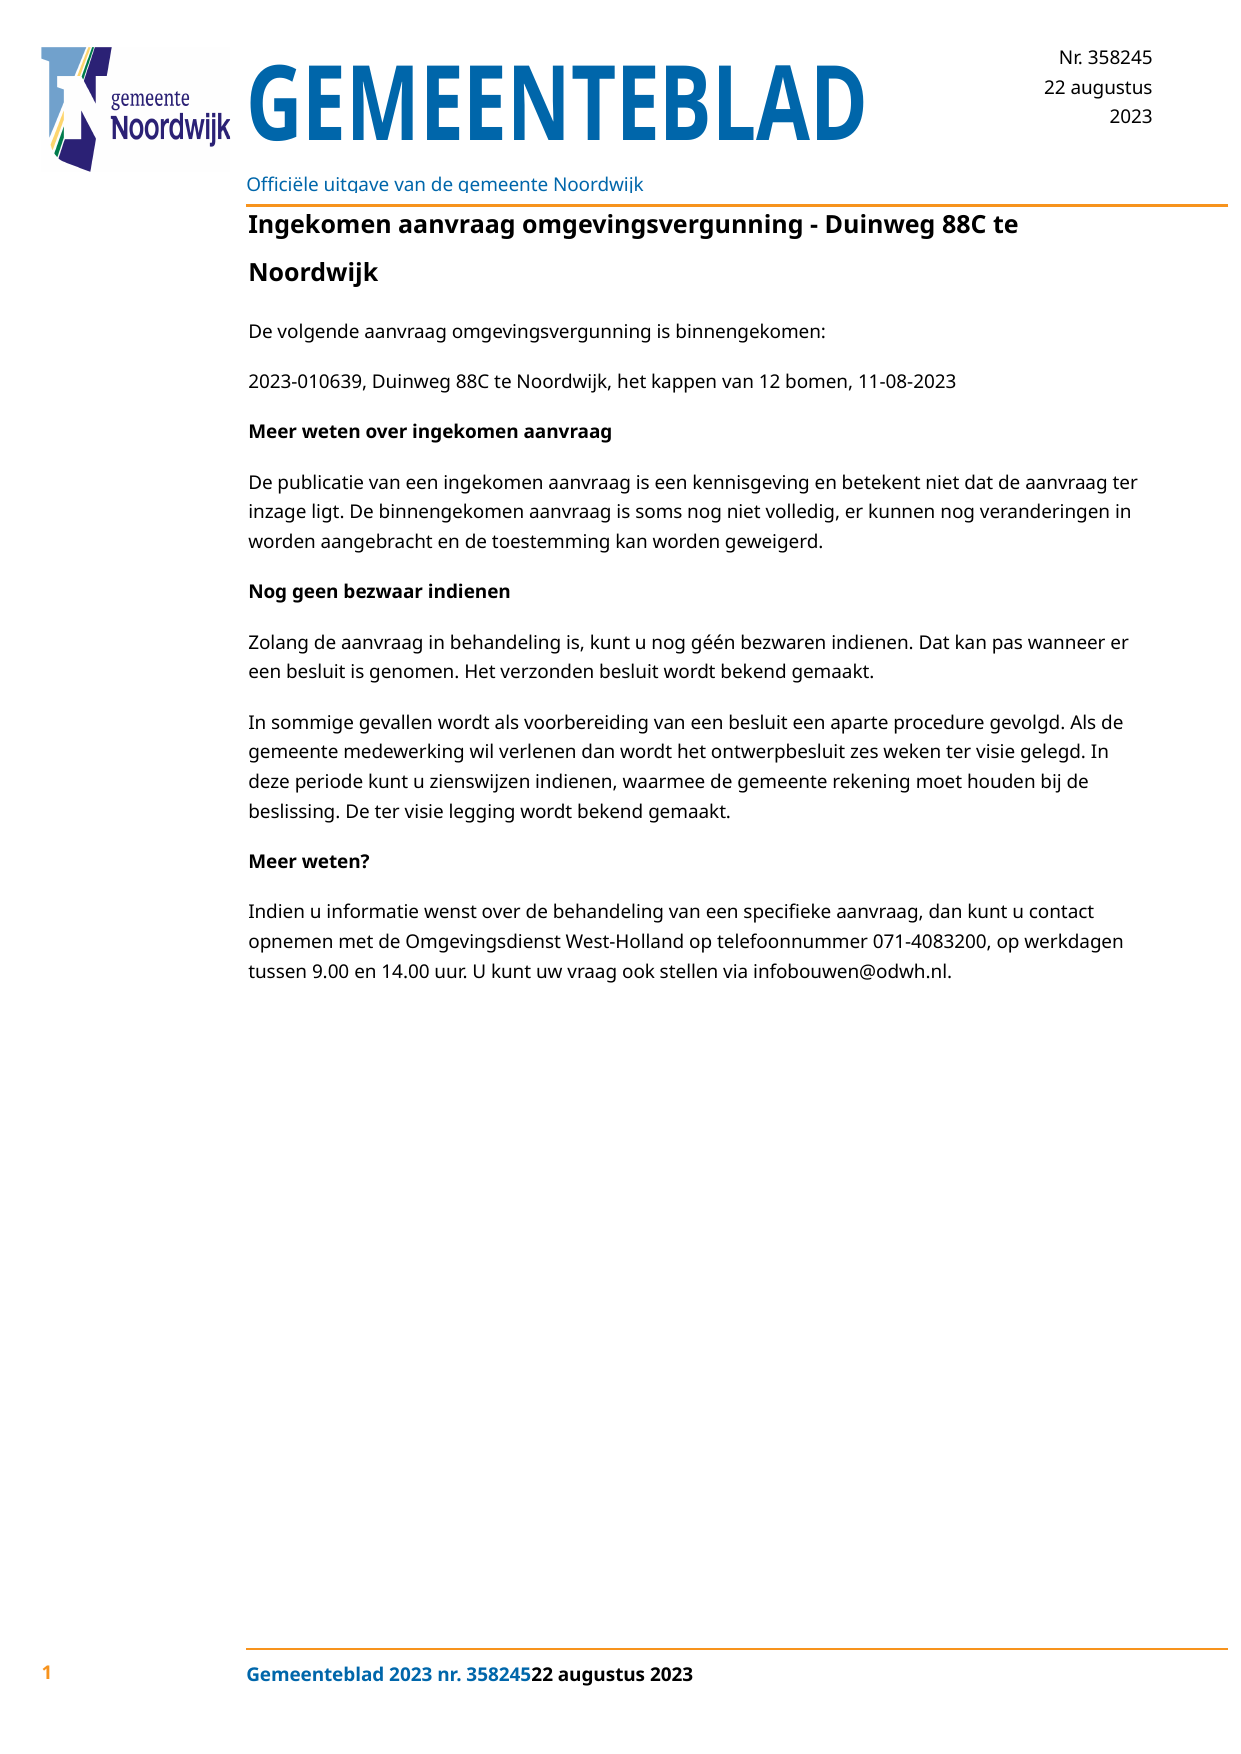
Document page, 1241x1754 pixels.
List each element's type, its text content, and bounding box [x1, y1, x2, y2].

text In sommige gevallen wordt als voorbereiding van een besluit een aparte procedure gevolgd. Als de gemeente medewerking wil verlenen dan wordt het ontwerpbesluit zes weken ter visie gelegd. In deze periode kunt u zienswijzen indienen, waarmee de gemeente rekening moet houden bij de beslissing. De ter visie legging wordt bekend gemaakt. [248, 709, 1152, 824]
text Meer weten over ingekomen aanvraag [248, 419, 1152, 444]
text Indien u informatie wenst over de behandeling van een specifieke aanvraag, dan kunt u contact opnemen met de Omgevingsdienst West-Holland op telefoonnummer 071-4083200, op werkdagen tussen 9.00 en 14.00 uur. U kunt uw vraag ook stellen via infobouwen@odwh.nl. [248, 899, 1152, 984]
text De volgende aanvraag omgevingsvergunning is binnengekomen: [248, 318, 1152, 344]
text De publicatie van een ingekomen aanvraag is een kennisgeving en betekent niet dat de aanvraag ter inzage ligt. De binnengekomen aanvraag is soms nog niet volledig, er kunnen nog veranderingen in worden aangebracht en de toestemming kan worden geweigerd. [248, 469, 1152, 554]
text Nog geen bezwaar indienen [248, 579, 1152, 604]
text Meer weten? [248, 848, 1152, 874]
picture [41, 47, 231, 172]
text 2023-010639, Duinweg 88C te Noordwijk, het kappen van 12 bomen, 11-08-2023 [248, 368, 1152, 394]
text Ingekomen aanvraag omgevingsvergunning - Duinweg 88C te Noordwijk [248, 207, 1152, 288]
text Zolang de aanvraag in behandeling is, kunt u nog géén bezwaren indienen. Dat kan pas wanneer er een besluit is genomen. Het verzonden besluit wordt bekend gemaakt. [248, 629, 1152, 684]
